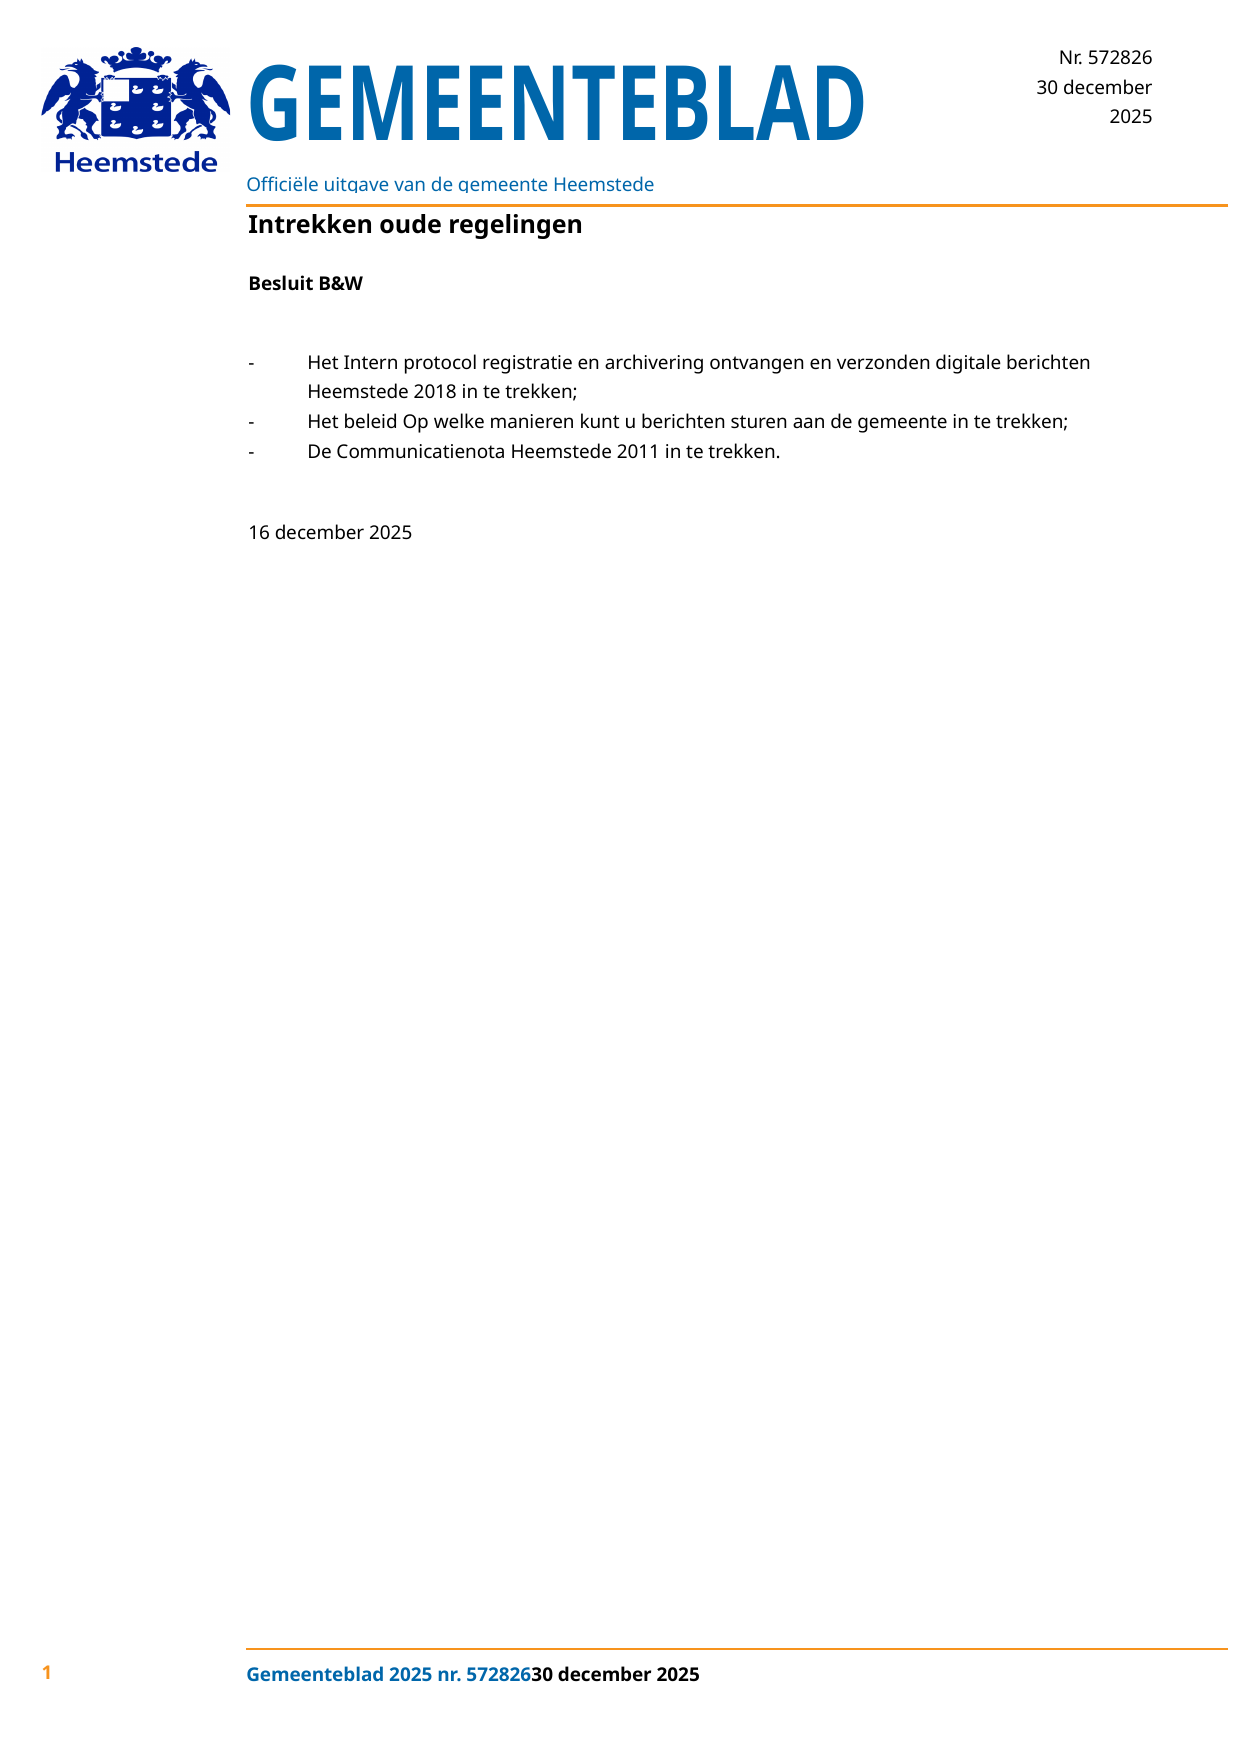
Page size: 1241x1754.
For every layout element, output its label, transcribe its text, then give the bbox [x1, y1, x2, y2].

list Het Intern protocol registratie en archivering ontvangen en verzonden digitale berichten Heemstede 2018 in te trekken; [248, 349, 1152, 404]
list Het beleid Op welke manieren kunt u berichten sturen aan de gemeente in te trekken; [248, 408, 1152, 434]
picture [41, 47, 231, 172]
text Intrekken oude regelingen [248, 207, 1152, 241]
text Besluit B&W [248, 270, 1152, 296]
text 16 december 2025 [248, 519, 1152, 545]
list De Communicatienota Heemstede 2011 in te trekken. [248, 438, 1152, 464]
